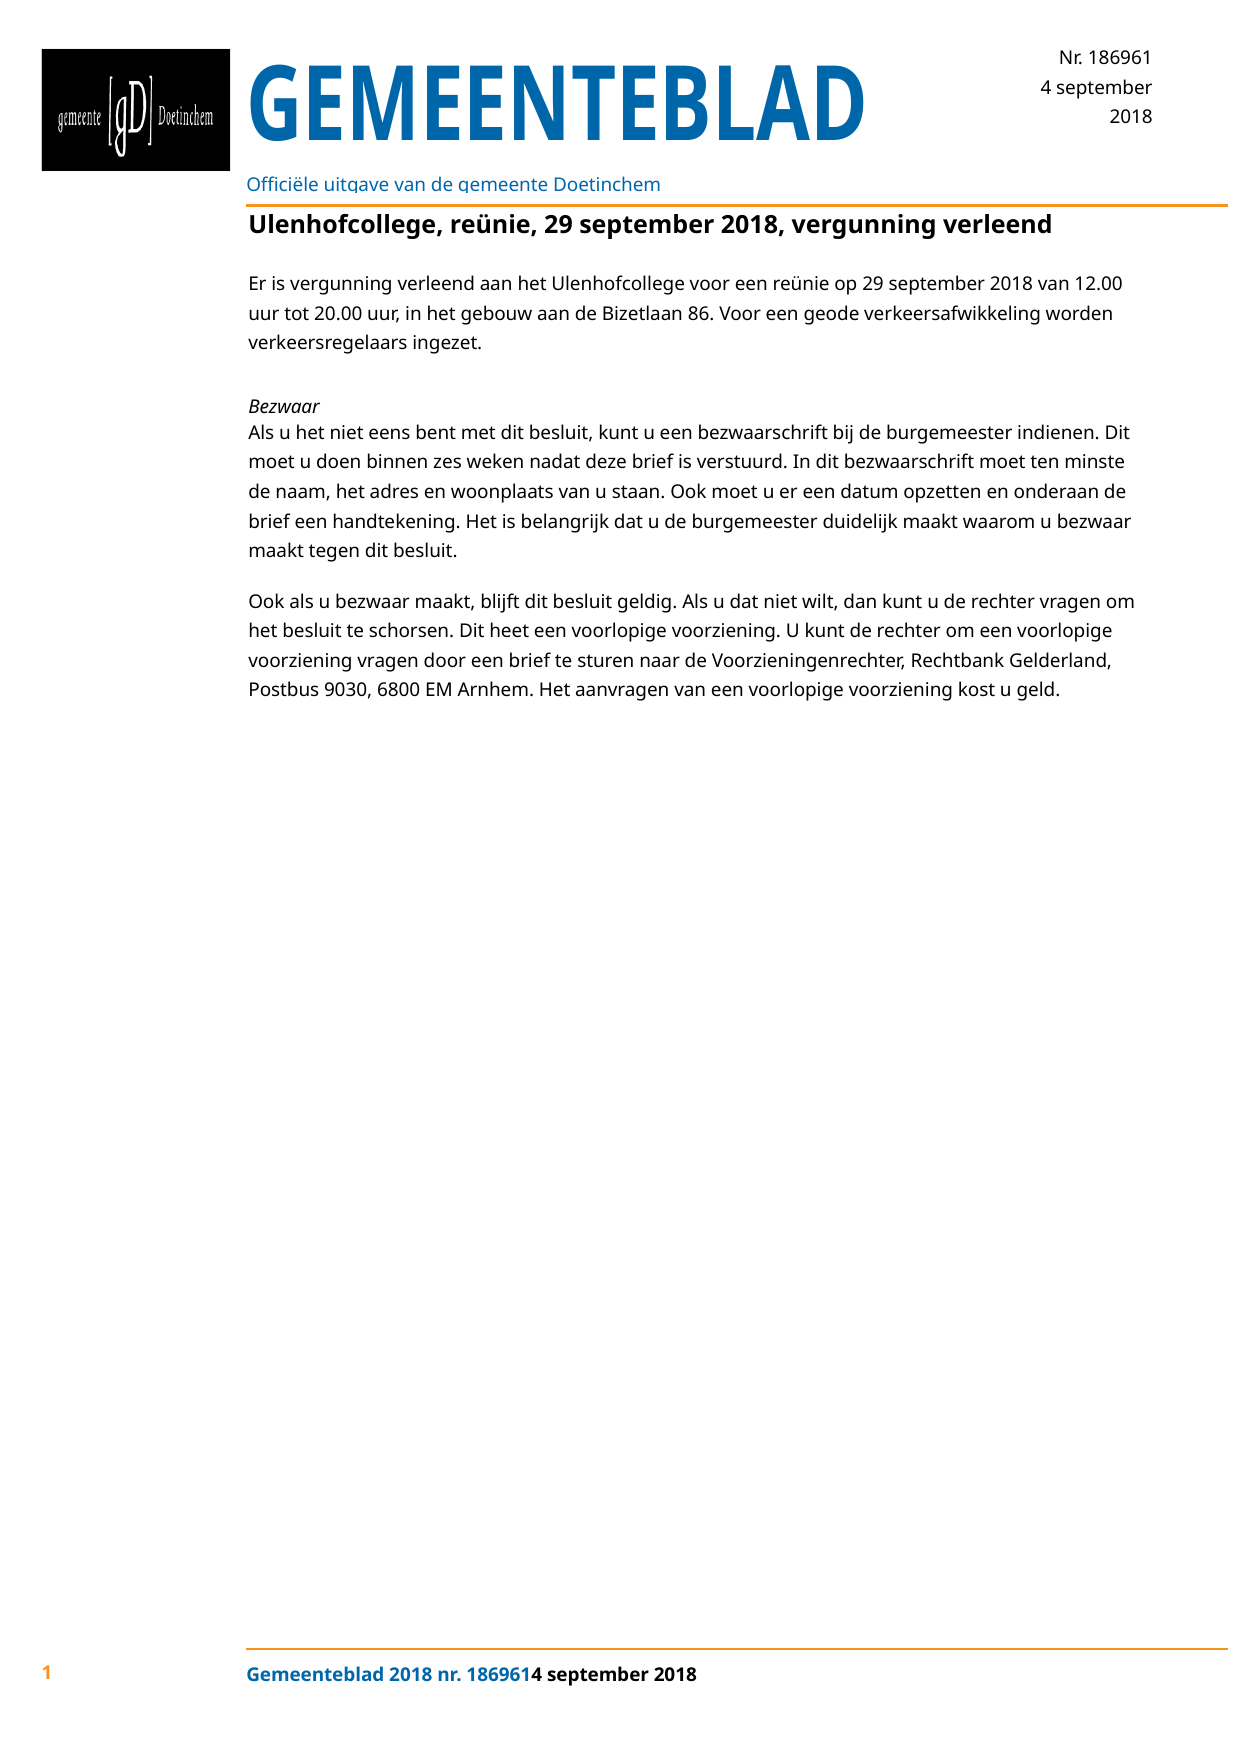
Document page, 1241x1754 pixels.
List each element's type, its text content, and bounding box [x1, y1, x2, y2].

text Ulenhofcollege, reünie, 29 september 2018, vergunning verleend [248, 207, 1152, 241]
text Als u het niet eens bent met dit besluit, kunt u een bezwaarschrift bij de burgemeester indienen. Dit moet u doen binnen zes weken nadat deze brief is verstuurd. In dit bezwaarschrift moet ten minste de naam, het adres en woonplaats van u staan. Ook moet u er een datum opzetten en onderaan de brief een handtekening. Het is belangrijk dat u de burgemeester duidelijk maakt waarom u bezwaar maakt tegen dit besluit. [248, 419, 1152, 563]
text Ook als u bezwaar maakt, blijft dit besluit geldig. Als u dat niet wilt, dan kunt u de rechter vragen om het besluit te schorsen. Dit heet een voorlopige voorziening. U kunt de rechter om een voorlopige voorziening vragen door een brief te sturen naar de Voorzieningenrechter, Rechtbank Gelderland, Postbus 9030, 6800 EM Arnhem. Het aanvragen van een voorlopige voorziening kost u geld. [248, 588, 1152, 702]
text Bezwaar [248, 393, 1152, 419]
picture [41, 47, 231, 172]
text Er is vergunning verleend aan het Ulenhofcollege voor een reünie op 29 september 2018 van 12.00 uur tot 20.00 uur, in het gebouw aan de Bizetlaan 86. Voor een geode verkeersafwikkeling worden verkeersregelaars ingezet. [248, 270, 1152, 355]
